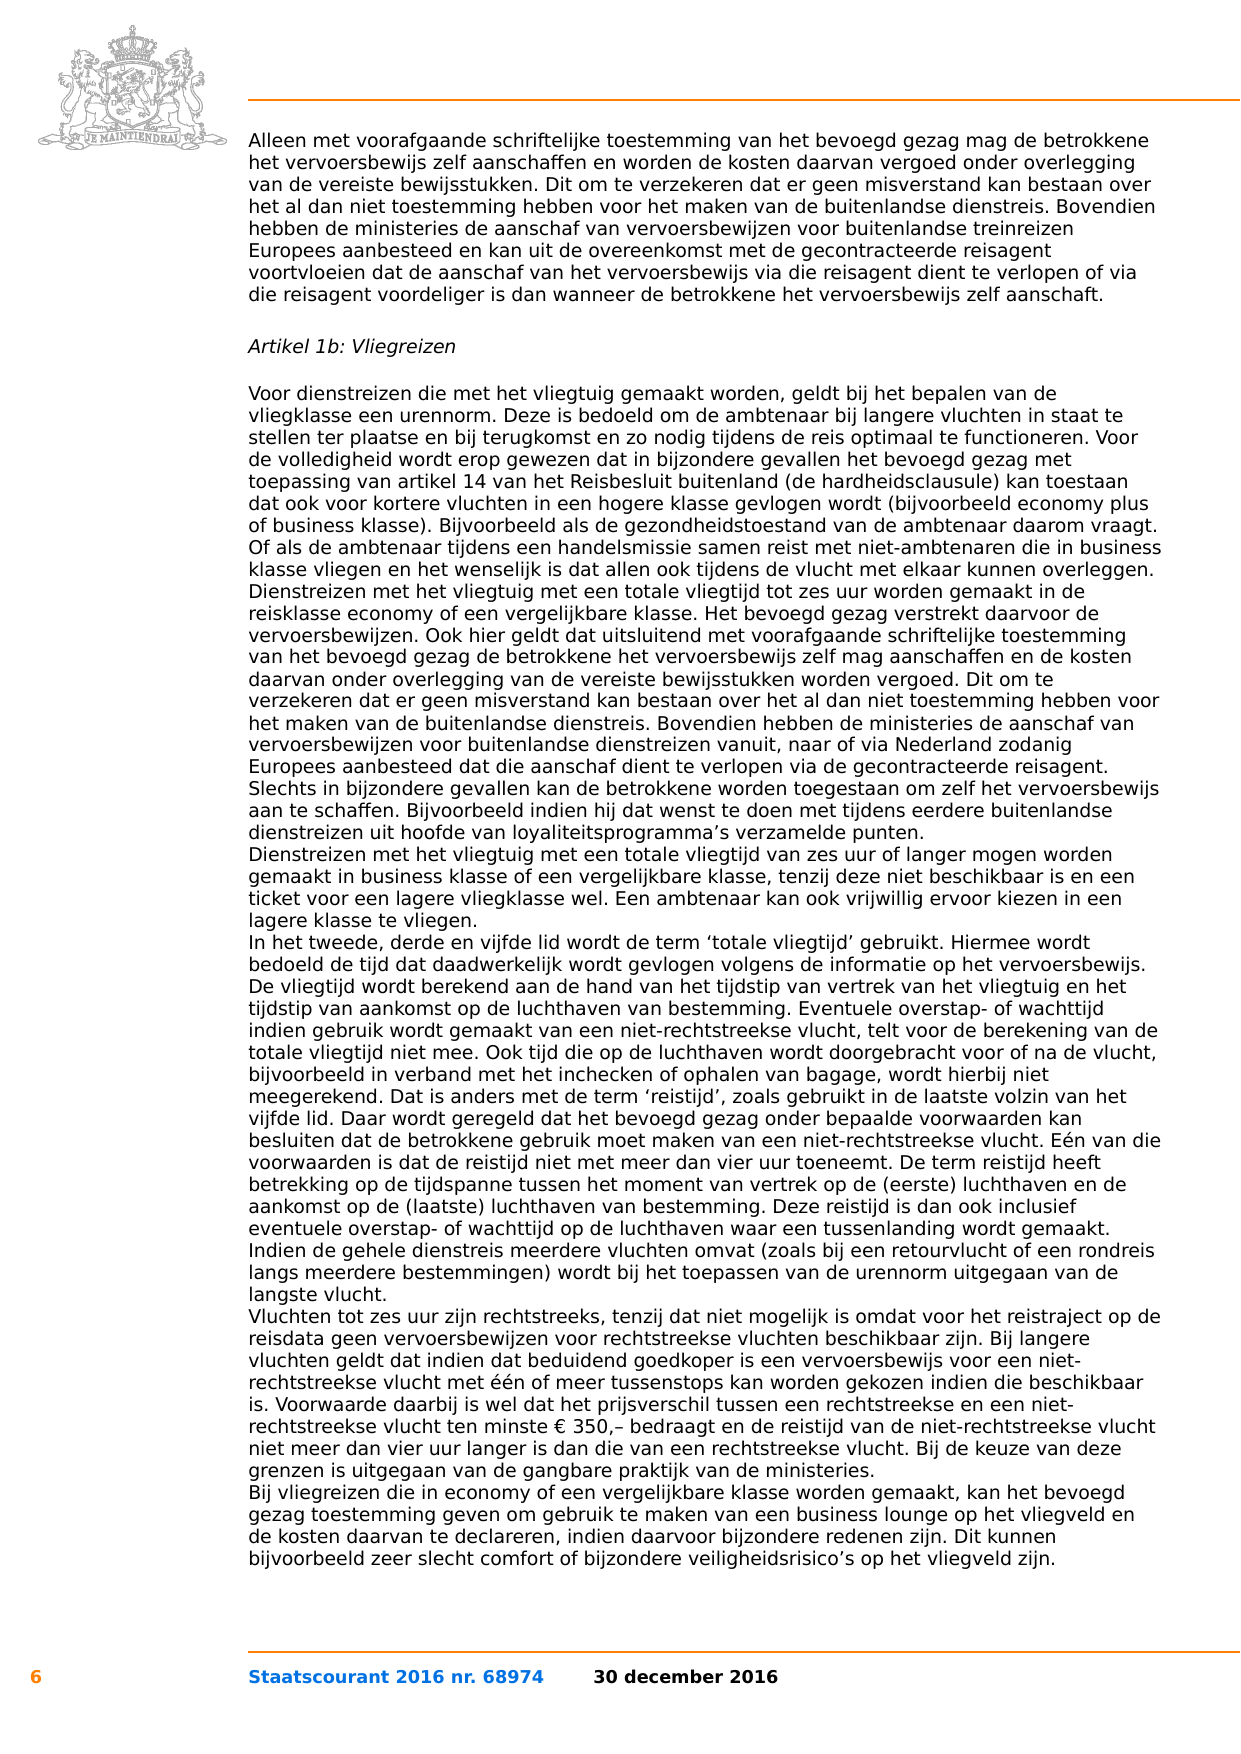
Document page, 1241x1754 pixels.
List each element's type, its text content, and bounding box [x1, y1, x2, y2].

text In het tweede, derde en vijfde lid wordt de term ‘totale vliegtijd’ gebruikt. Hiermee wordt bedoeld de tijd dat daadwerkelijk wordt gevlogen volgens de informatie op het vervoersbewijs. De vliegtijd wordt berekend aan de hand van het tijdstip van vertrek van het vliegtuig en het tijdstip van aankomst op de luchthaven van bestemming. Eventuele overstap- of wachttijd indien gebruik wordt gemaakt van een niet-rechtstreekse vlucht, telt voor de berekening van de totale vliegtijd niet mee. Ook tijd die op de luchthaven wordt doorgebracht voor of na de vlucht, bijvoorbeeld in verband met het inchecken of ophalen van bagage, wordt hierbij niet meegerekend. Dat is anders met de term ‘reistijd’, zoals gebruikt in de laatste volzin van het vijfde lid. Daar wordt geregeld dat het bevoegd gezag onder bepaalde voorwaarden kan besluiten dat de betrokkene gebruik moet maken van een niet-rechtstreekse vlucht. Eén van die voorwaarden is dat de reistijd niet met meer dan vier uur toeneemt. De term reistijd heeft betrekking op de tijdspanne tussen het moment van vertrek op de (eerste) luchthaven en de aankomst op de (laatste) luchthaven van bestemming. Deze reistijd is dan ook inclusief eventuele overstap- of wachttijd op de luchthaven waar een tussenlanding wordt gemaakt. [248, 932, 1163, 1240]
subtitle Artikel 1b: Vliegreizen [248, 336, 1163, 358]
text Dienstreizen met het vliegtuig met een totale vliegtijd tot zes uur worden gemaakt in de reisklasse economy of een vergelijkbare klasse. Het bevoegd gezag verstrekt daarvoor de vervoersbewijzen. Ook hier geldt dat uitsluitend met voorafgaande schriftelijke toestemming van het bevoegd gezag de betrokkene het vervoersbewijs zelf mag aanschaffen en de kosten daarvan onder overlegging van de vereiste bewijsstukken worden vergoed. Dit om te verzekeren dat er geen misverstand kan bestaan over het al dan niet toestemming hebben voor het maken van de buitenlandse dienstreis. Bovendien hebben de ministeries de aanschaf van vervoersbewijzen voor buitenlandse dienstreizen vanuit, naar of via Nederland zodanig Europees aanbesteed dat die aanschaf dient te verlopen via de gecontracteerde reisagent. Slechts in bijzondere gevallen kan de betrokkene worden toegestaan om zelf het vervoersbewijs aan te schaffen. Bijvoorbeeld indien hij dat wenst te doen met tijdens eerdere buitenlandse dienstreizen uit hoofde van loyaliteitsprogramma’s verzamelde punten. [248, 581, 1163, 844]
text Dienstreizen met het vliegtuig met een totale vliegtijd van zes uur of langer mogen worden gemaakt in business klasse of een vergelijkbare klasse, tenzij deze niet beschikbaar is en een ticket voor een lagere vliegklasse wel. Een ambtenaar kan ook vrijwillig ervoor kiezen in een lagere klasse te vliegen. [248, 844, 1163, 932]
text Vluchten tot zes uur zijn rechtstreeks, tenzij dat niet mogelijk is omdat voor het reistraject op de reisdata geen vervoersbewijzen voor rechtstreekse vluchten beschikbaar zijn. Bij langere vluchten geldt dat indien dat beduidend goedkoper is een vervoersbewijs voor een niet-rechtstreekse vlucht met één of meer tussenstops kan worden gekozen indien die beschikbaar is. Voorwaarde daarbij is wel dat het prijsverschil tussen een rechtstreekse en een niet-rechtstreekse vlucht ten minste € 350,– bedraagt en de reistijd van de niet-rechtstreekse vlucht niet meer dan vier uur langer is dan die van een rechtstreekse vlucht. Bij de keuze van deze grenzen is uitgegaan van de gangbare praktijk van de ministeries. [248, 1306, 1163, 1482]
text Indien de gehele dienstreis meerdere vluchten omvat (zoals bij een retourvlucht of een rondreis langs meerdere bestemmingen) wordt bij het toepassen van de urennorm uitgegaan van de langste vlucht. [248, 1240, 1163, 1306]
text Alleen met voorafgaande schriftelijke toestemming van het bevoegd gezag mag de betrokkene het vervoersbewijs zelf aanschaffen en worden de kosten daarvan vergoed onder overlegging van de vereiste bewijsstukken. Dit om te verzekeren dat er geen misverstand kan bestaan over het al dan niet toestemming hebben voor het maken van de buitenlandse dienstreis. Bovendien hebben de ministeries de aanschaf van vervoersbewijzen voor buitenlandse treinreizen Europees aanbesteed en kan uit de overeenkomst met de gecontracteerde reisagent voortvloeien dat de aanschaf van het vervoersbewijs via die reisagent dient te verlopen of via die reisagent voordeliger is dan wanneer de betrokkene het vervoersbewijs zelf aanschaft. [248, 130, 1163, 306]
picture [38, 25, 227, 150]
text Bij vliegreizen die in economy of een vergelijkbare klasse worden gemaakt, kan het bevoegd gezag toestemming geven om gebruik te maken van een business lounge op het vliegveld en de kosten daarvan te declareren, indien daarvoor bijzondere redenen zijn. Dit kunnen bijvoorbeeld zeer slecht comfort of bijzondere veiligheidsrisico’s op het vliegveld zijn. [248, 1482, 1163, 1569]
text Voor dienstreizen die met het vliegtuig gemaakt worden, geldt bij het bepalen van de vliegklasse een urennorm. Deze is bedoeld om de ambtenaar bij langere vluchten in staat te stellen ter plaatse en bij terugkomst en zo nodig tijdens de reis optimaal te functioneren. Voor de volledigheid wordt erop gewezen dat in bijzondere gevallen het bevoegd gezag met toepassing van artikel 14 van het Reisbesluit buitenland (de hardheidsclausule) kan toestaan dat ook voor kortere vluchten in een hogere klasse gevlogen wordt (bijvoorbeeld economy plus of business klasse). Bijvoorbeeld als de gezondheidstoestand van de ambtenaar daarom vraagt. Of als de ambtenaar tijdens een handelsmissie samen reist met niet-ambtenaren die in business klasse vliegen en het wenselijk is dat allen ook tijdens de vlucht met elkaar kunnen overleggen. [248, 383, 1163, 581]
